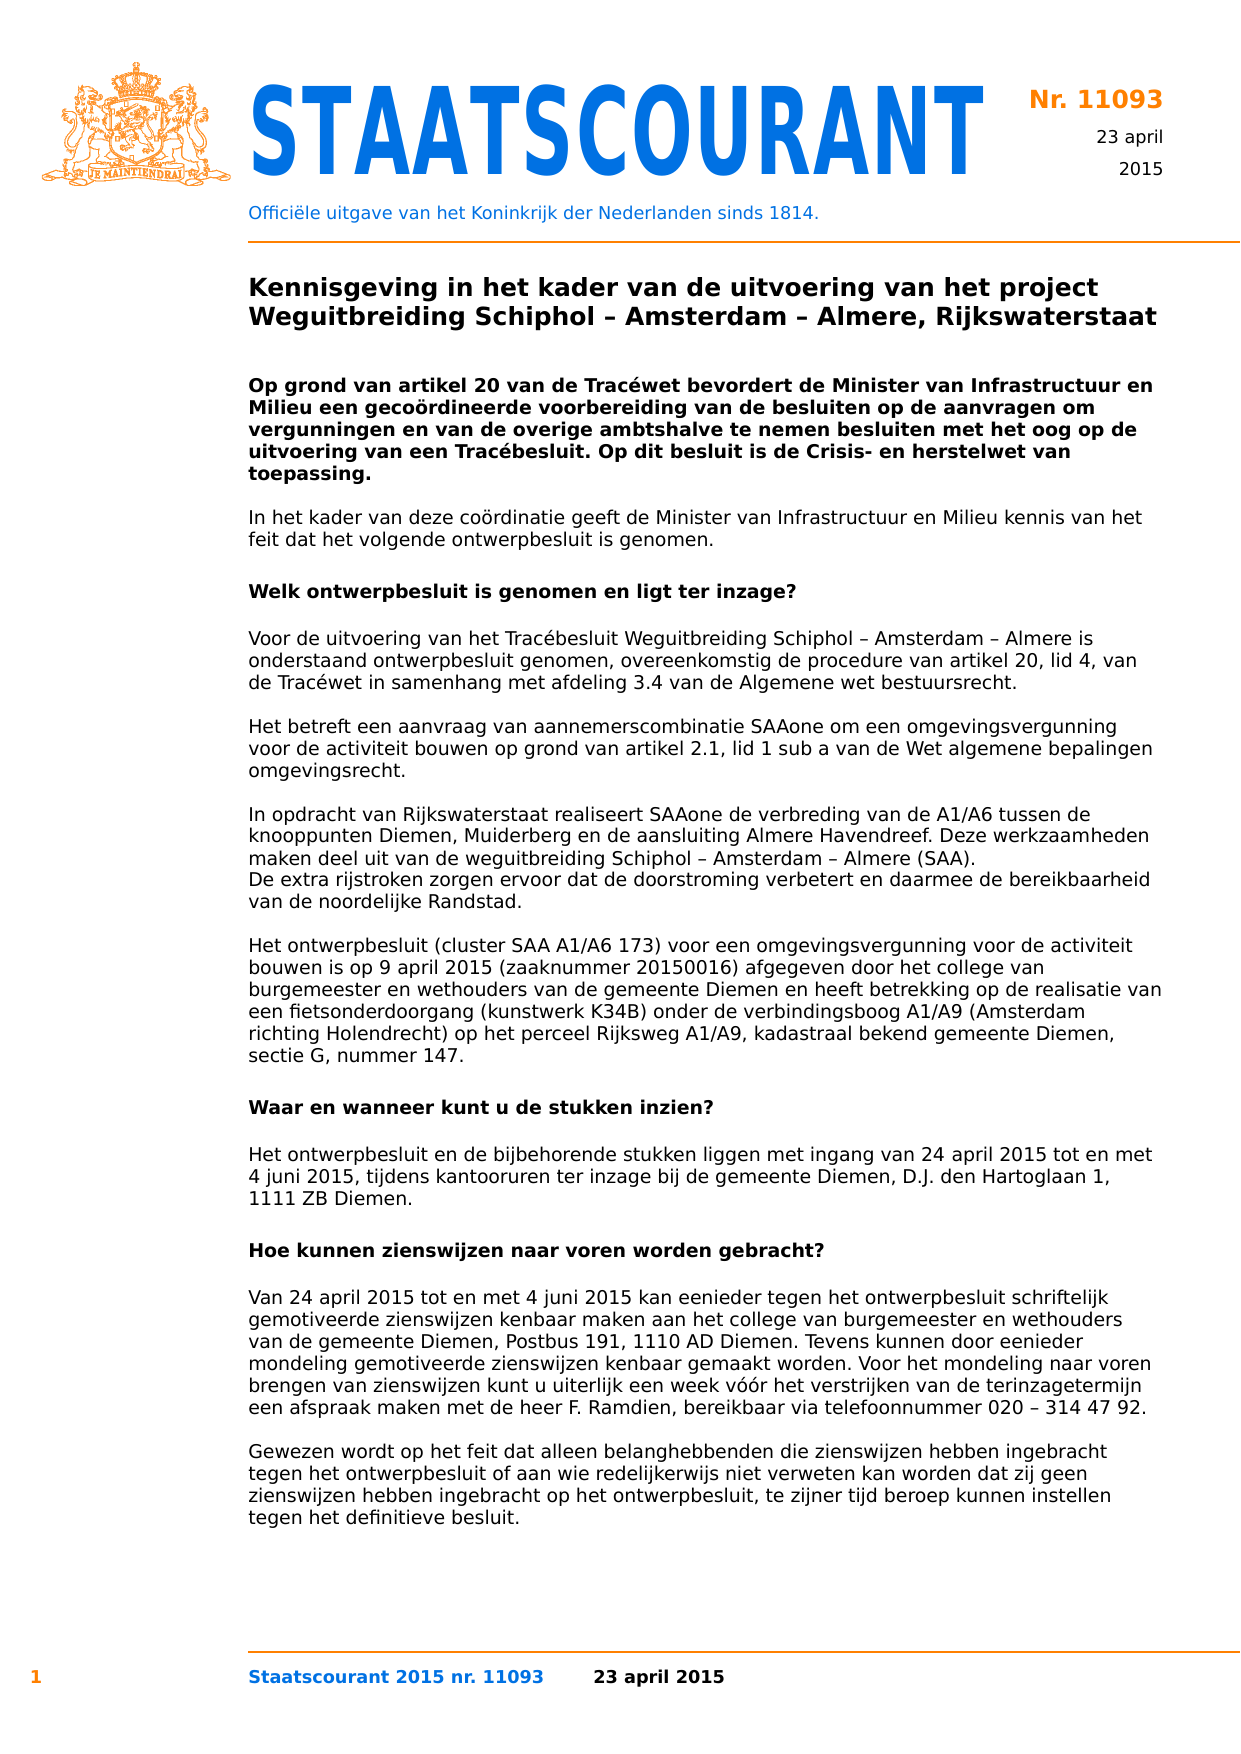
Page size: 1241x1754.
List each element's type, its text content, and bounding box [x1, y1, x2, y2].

text In het kader van deze coördinatie geeft de Minister van Infrastructuur en Milieu kennis van het feit dat het volgende ontwerpbesluit is genomen. [248, 507, 1163, 551]
table_cell 2015 [998, 153, 1240, 203]
text Het ontwerpbesluit (cluster SAA A1/A6 173) voor een omgevingsvergunning voor de activiteit bouwen is op 9 april 2015 (zaaknummer 20150016) afgegeven door het college van burgemeester en wethouders van de gemeente Diemen en heeft betrekking op de realisatie van een fietsonderdoorgang (kunstwerk K34B) onder de verbindingsboog A1/A9 (Amsterdam richting Holendrecht) op het perceel Rijksweg A1/A9, kadastraal bekend gemeente Diemen, sectie G, nummer 147. [248, 935, 1163, 1067]
text Op grond van artikel 20 van de Tracéwet bevordert de Minister van Infrastructuur en Milieu een gecoördineerde voorbereiding van de besluiten op de aanvragen om vergunningen en van de overige ambtshalve te nemen besluiten met het oog op de uitvoering van een Tracébesluit. Op dit besluit is de Crisis- en herstelwet van toepassing. [248, 375, 1163, 485]
picture [41, 62, 231, 186]
text In opdracht van Rijkswaterstaat realiseert SAAone de verbreding van de A1/A6 tussen de knooppunten Diemen, Muiderberg en de aansluiting Almere Havendreef. Deze werkzaam­heden maken deel uit van de weguitbreiding Schiphol – Amsterdam – Almere (SAA). [248, 803, 1163, 869]
text Van 24 april 2015 tot en met 4 juni 2015 kan eenieder tegen het ontwerpbesluit schriftelijk gemotiveerde zienswijzen kenbaar maken aan het college van burgemeester en wethouders van de gemeente Diemen, Postbus 191, 1110 AD Diemen. Tevens kunnen door eenieder mondeling gemotiveerde zienswijzen kenbaar gemaakt worden. Voor het mondeling naar voren brengen van zienswijzen kunt u uiterlijk een week vóór het verstrijken van de terinzagetermijn een afspraak maken met de heer F. Ramdien, bereikbaar via telefoonnummer 020 – 314 47 92. [248, 1287, 1163, 1419]
table_cell Officiële uitgave van het Koninkrijk der Nederlanden sinds 1814. [248, 203, 1240, 241]
table_cell 23 april [998, 121, 1240, 153]
table_header STAATSCOURANT [248, 62, 998, 203]
text De extra rijstroken zorgen ervoor dat de doorstroming verbetert en daarmee de bereikbaarheid van de noordelijke Randstad. [248, 869, 1163, 913]
subtitle Welk ontwerpbesluit is genomen en ligt ter inzage? [248, 581, 1163, 603]
text Gewezen wordt op het feit dat alleen belanghebbenden die zienswijzen hebben ingebracht tegen het ontwerpbesluit of aan wie redelijkerwijs niet verweten kan worden dat zij geen zienswijzen hebben ingebracht op het ontwerpbesluit, te zijner tijd beroep kunnen instellen tegen het definitieve besluit. [248, 1441, 1163, 1529]
table_header [25, 62, 248, 241]
subtitle Hoe kunnen zienswijzen naar voren worden gebracht? [248, 1240, 1163, 1262]
table_header Nr. 11093 [998, 62, 1240, 121]
text Voor de uitvoering van het Tracébesluit Weguitbreiding Schiphol – Amsterdam – Almere is onderstaand ontwerpbesluit genomen, overeenkomstig de procedure van artikel 20, lid 4, van de Tracéwet in samenhang met afdeling 3.4 van de Algemene wet bestuursrecht. [248, 628, 1163, 694]
text Het ontwerpbesluit en de bijbehorende stukken liggen met ingang van 24 april 2015 tot en met 4 juni 2015, tijdens kantooruren ter inzage bij de gemeente Diemen, D.J. den Hartoglaan 1, 1111 ZB Diemen. [248, 1144, 1163, 1210]
subtitle Kennisgeving in het kader van de uitvoering van het project Weguitbreiding Schiphol – Amsterdam – Almere, Rijkswaterstaat [248, 273, 1163, 331]
text Het betreft een aanvraag van aannemerscombinatie SAAone om een omgevingsvergunning voor de activiteit bouwen op grond van artikel 2.1, lid 1 sub a van de Wet algemene bepalingen omgevingsrecht. [248, 716, 1163, 782]
subtitle Waar en wanneer kunt u de stukken inzien? [248, 1097, 1163, 1119]
